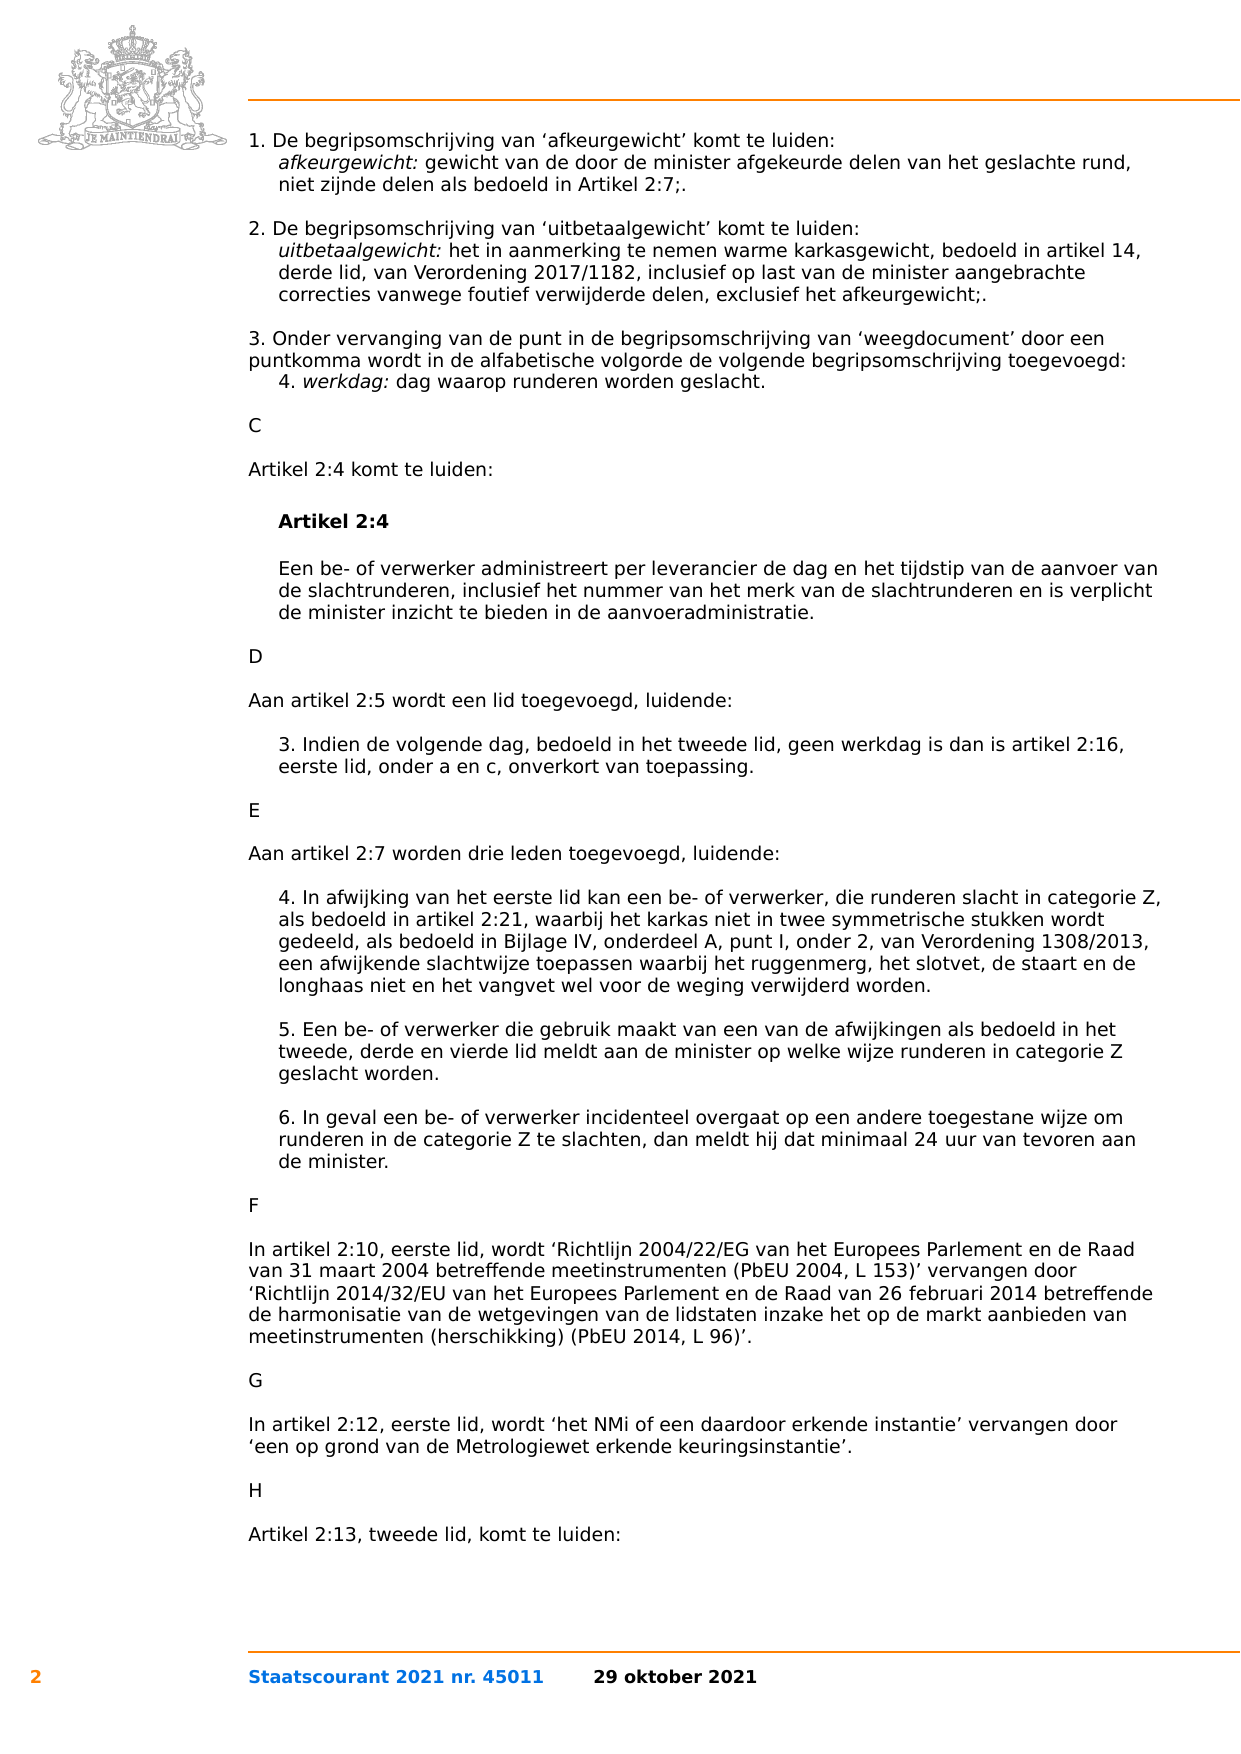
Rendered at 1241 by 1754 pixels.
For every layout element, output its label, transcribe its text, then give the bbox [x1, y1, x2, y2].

text F [248, 1194, 1163, 1217]
text afkeurgewicht: gewicht van de door de minister afgekeurde delen van het geslachte rund, niet zijnde delen als bedoeld in Artikel 2:7;. [278, 152, 1163, 196]
text Aan artikel 2:7 worden drie leden toegevoegd, luidende: [248, 843, 1163, 865]
text 5. Een be- of verwerker die gebruik maakt van een van de afwijkingen als bedoeld in het tweede, derde en vierde lid meldt aan de minister op welke wijze runderen in categorie Z geslacht worden. [278, 1019, 1163, 1085]
text D [248, 646, 1163, 668]
text uitbetaalgewicht: het in aanmerking te nemen warme karkasgewicht, bedoeld in artikel 14, derde lid, van Verordening 2017/1182, inclusief op last van de minister aangebrachte correcties vanwege foutief verwijderde delen, exclusief het afkeurgewicht;. [278, 240, 1163, 306]
picture [38, 25, 227, 150]
text Aan artikel 2:5 wordt een lid toegevoegd, luidende: [248, 690, 1163, 712]
text 1. De begripsomschrijving van ‘afkeurgewicht’ komt te luiden: [248, 130, 1163, 152]
text In artikel 2:10, eerste lid, wordt ‘Richtlijn 2004/22/EG van het Europees Parlement en de Raad van 31 maart 2004 betreffende meetinstrumenten (PbEU 2004, L 153)’ vervangen door ‘Richtlijn 2014/32/EU van het Europees Parlement en de Raad van 26 februari 2014 betreffende de harmonisatie van de wetgevingen van de lidstaten inzake het op de markt aanbieden van meetinstrumenten (herschikking) (PbEU 2014, L 96)’. [248, 1238, 1163, 1348]
text Artikel 2:4 komt te luiden: [248, 459, 1163, 481]
text G [248, 1370, 1163, 1392]
text 6. In geval een be- of verwerker incidenteel overgaat op een andere toegestane wijze om runderen in de categorie Z te slachten, dan meldt hij dat minimaal 24 uur van tevoren aan de minister. [278, 1107, 1163, 1173]
text C [248, 415, 1163, 437]
subtitle Artikel 2:4 [278, 511, 1163, 533]
text Een be- of verwerker administreert per leverancier de dag en het tijdstip van de aanvoer van de slachtrunderen, inclusief het nummer van het merk van de slachtrunderen en is verplicht de minister inzicht te bieden in de aanvoeradministratie. [278, 558, 1163, 624]
text 4. In afwijking van het eerste lid kan een be- of verwerker, die runderen slacht in categorie Z, als bedoeld in artikel 2:21, waarbij het karkas niet in twee symmetrische stukken wordt gedeeld, als bedoeld in Bijlage IV, onderdeel A, punt I, onder 2, van Verordening 1308/2013, een afwijkende slachtwijze toepassen waarbij het ruggenmerg, het slotvet, de staart en de longhaas niet en het vangvet wel voor de weging verwijderd worden. [278, 887, 1163, 997]
text In artikel 2:12, eerste lid, wordt ‘het NMi of een daardoor erkende instantie’ vervangen door ‘een op grond van de Metrologiewet erkende keuringsinstantie’. [248, 1414, 1163, 1458]
text E [248, 799, 1163, 821]
text H [248, 1480, 1163, 1502]
text 3. Indien de volgende dag, bedoeld in het tweede lid, geen werkdag is dan is artikel 2:16, eerste lid, onder a en c, onverkort van toepassing. [278, 734, 1163, 778]
text 2. De begripsomschrijving van ‘uitbetaalgewicht’ komt te luiden: [248, 218, 1163, 240]
text Artikel 2:13, tweede lid, komt te luiden: [248, 1524, 1163, 1546]
text 3. Onder vervanging van de punt in de begripsomschrijving van ‘weegdocument’ door een puntkomma wordt in de alfabetische volgorde de volgende begripsomschrijving toegevoegd: [248, 327, 1163, 371]
text 4. werkdag: dag waarop runderen worden geslacht. [278, 371, 1163, 393]
